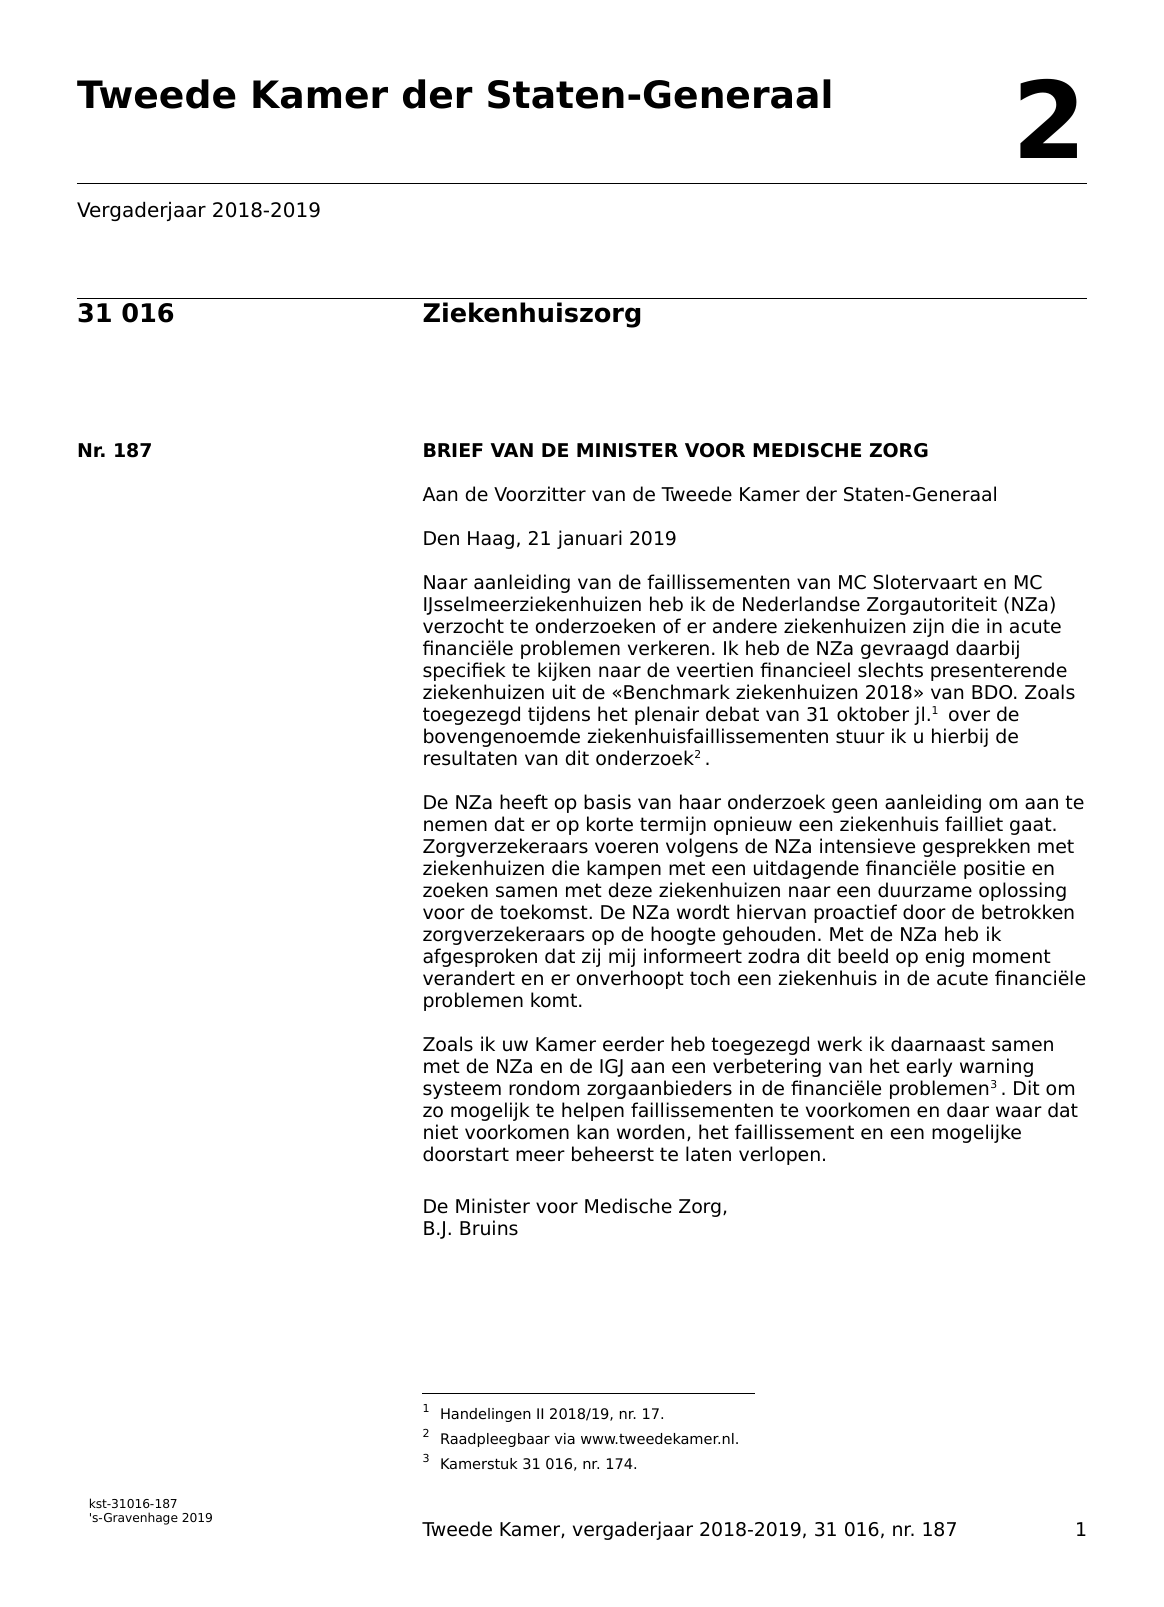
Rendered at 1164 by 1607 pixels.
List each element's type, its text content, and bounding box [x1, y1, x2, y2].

text Kamerstuk 31 016, nr. 174. [422, 1452, 1087, 1474]
text Zoals ik uw Kamer eerder heb toegezegd werk ik daarnaast samen met de NZa en de IGJ aan een verbetering van het early warning systeem rondom zorgaanbieders in de financiële problemen. Dit om zo mogelijk te helpen faillissementen te voorkomen en daar waar dat niet voorkomen kan worden, het faillissement en een mogelijke doorstart meer beheerst te laten verlopen. [422, 1034, 1087, 1166]
text Den Haag, 21 januari 2019 [422, 528, 1087, 550]
text De Minister voor Medische Zorg, B.J. Bruins [422, 1196, 1087, 1240]
subtitle Nr. 187 BRIEF VAN DE MINISTER VOOR MEDISCHE ZORG [77, 440, 1087, 462]
table_header 2 [886, 59, 1087, 183]
text Raadpleegbaar via www.tweedekamer.nl. [422, 1427, 1087, 1449]
text Aan de Voorzitter van de Tweede Kamer der Staten-Generaal [422, 484, 1087, 506]
text kst-31016-187 [88, 1497, 323, 1511]
subtitle 31 016 Ziekenhuiszorg [77, 299, 1087, 329]
table_header Tweede Kamer der Staten-Generaal [77, 59, 886, 183]
text Handelingen II 2018/19, nr. 17. [422, 1402, 1087, 1424]
table_cell Vergaderjaar 2018-2019 [77, 184, 1087, 298]
text De NZa heeft op basis van haar onderzoek geen aanleiding om aan te nemen dat er op korte termijn opnieuw een ziekenhuis failliet gaat. Zorgverzekeraars voeren volgens de NZa intensieve gesprekken met ziekenhuizen die kampen met een uitdagende financiële positie en zoeken samen met deze ziekenhuizen naar een duurzame oplossing voor de toekomst. De NZa wordt hiervan proactief door de betrokken zorgverzekeraars op de hoogte gehouden. Met de NZa heb ik afgesproken dat zij mij informeert zodra dit beeld op enig moment verandert en er onverhoopt toch een ziekenhuis in de acute financiële problemen komt. [422, 792, 1087, 1012]
text Naar aanleiding van de faillissementen van MC Slotervaart en MC IJsselmeerziekenhuizen heb ik de Nederlandse Zorgautoriteit (NZa) verzocht te onderzoeken of er andere ziekenhuizen zijn die in acute financiële problemen verkeren. Ik heb de NZa gevraagd daarbij specifiek te kijken naar de veertien financieel slechts presenterende ziekenhuizen uit de «Benchmark ziekenhuizen 2018» van BDO. Zoals toegezegd tijdens het plenair debat van 31 oktober jl. over de bovengenoemde ziekenhuisfaillissementen stuur ik u hierbij de resultaten van dit onderzoek. [422, 572, 1087, 770]
text 's-Gravenhage 2019 [88, 1511, 323, 1525]
